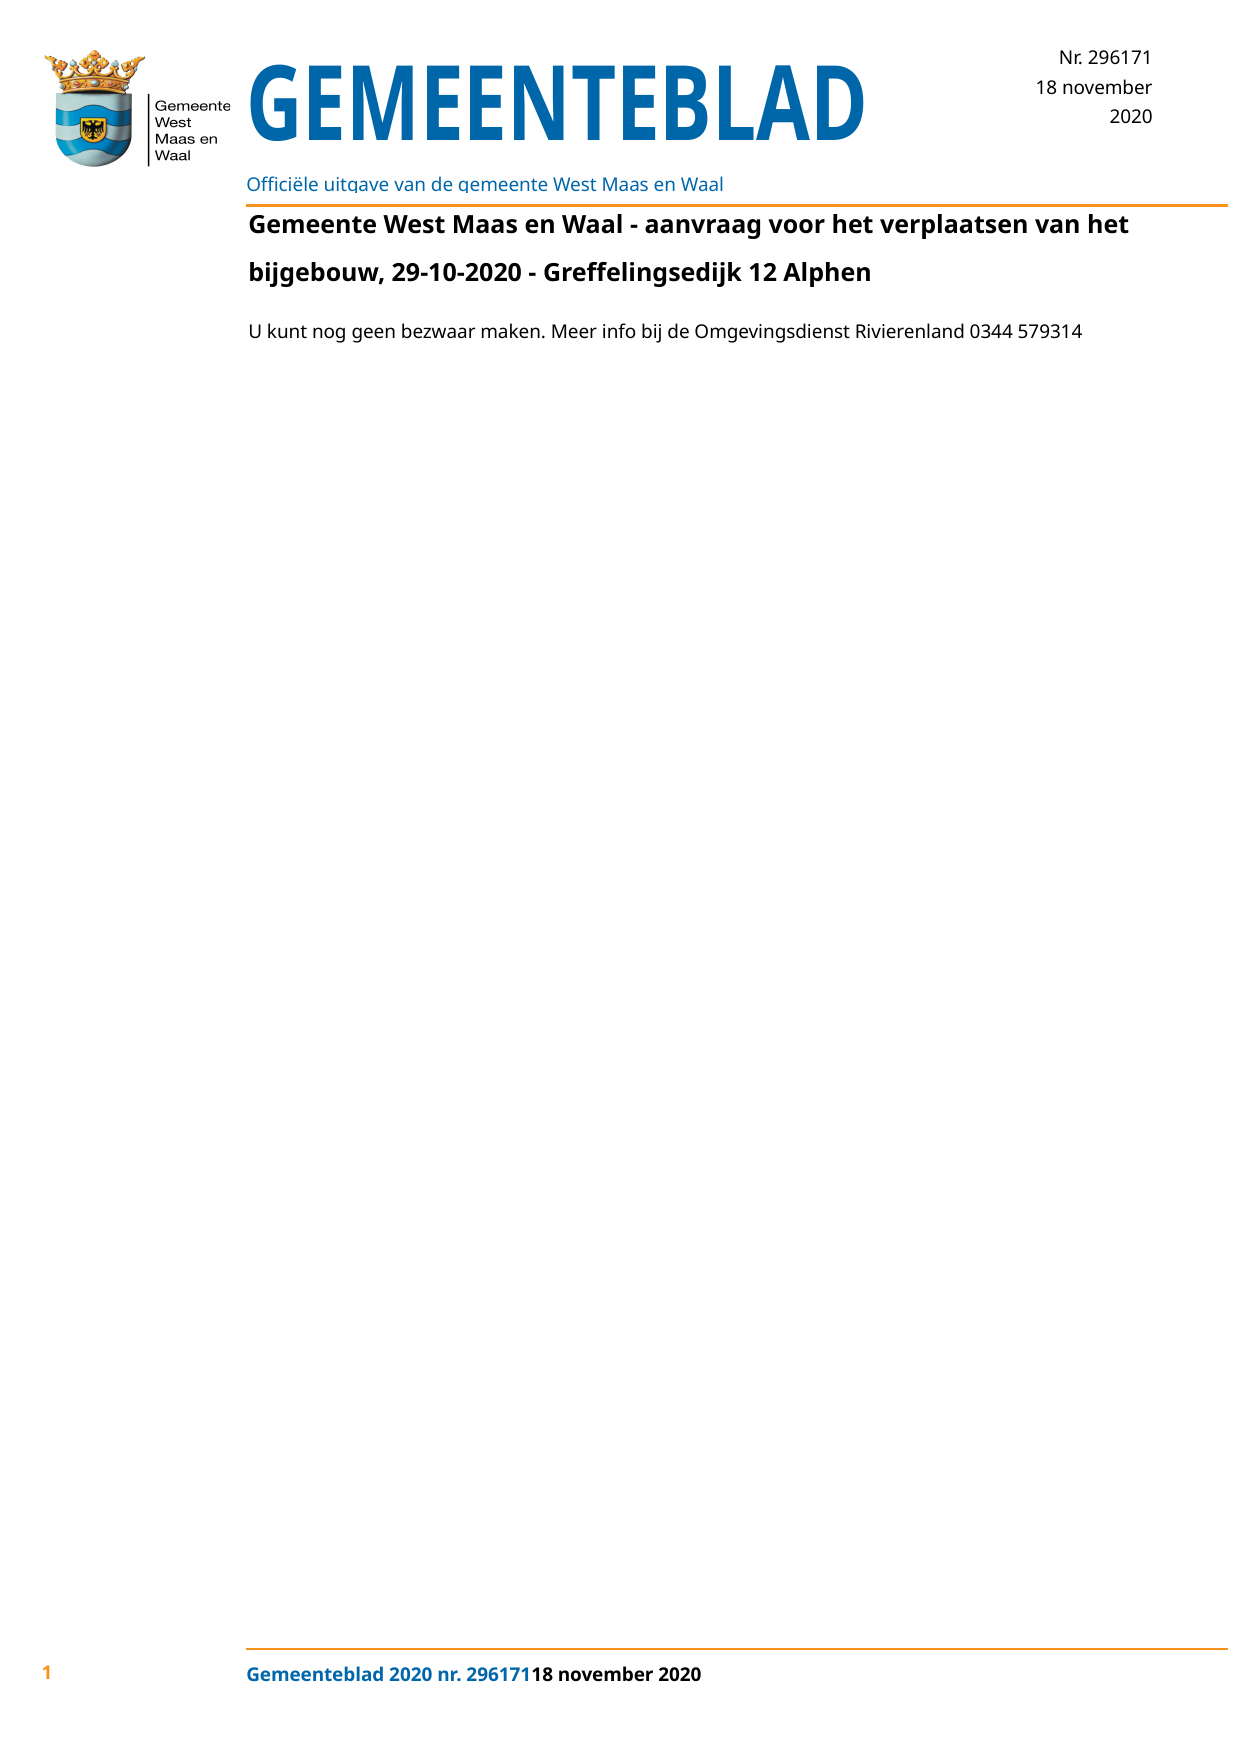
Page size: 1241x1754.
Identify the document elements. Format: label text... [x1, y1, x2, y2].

text Gemeente West Maas en Waal - aanvraag voor het verplaatsen van het bijgebouw, 29-10-2020 - Greffelingsedijk 12 Alphen [248, 207, 1152, 288]
picture [41, 47, 231, 172]
text U kunt nog geen bezwaar maken. Meer info bij de Omgevingsdienst Rivierenland 0344 579314 [248, 318, 1152, 344]
